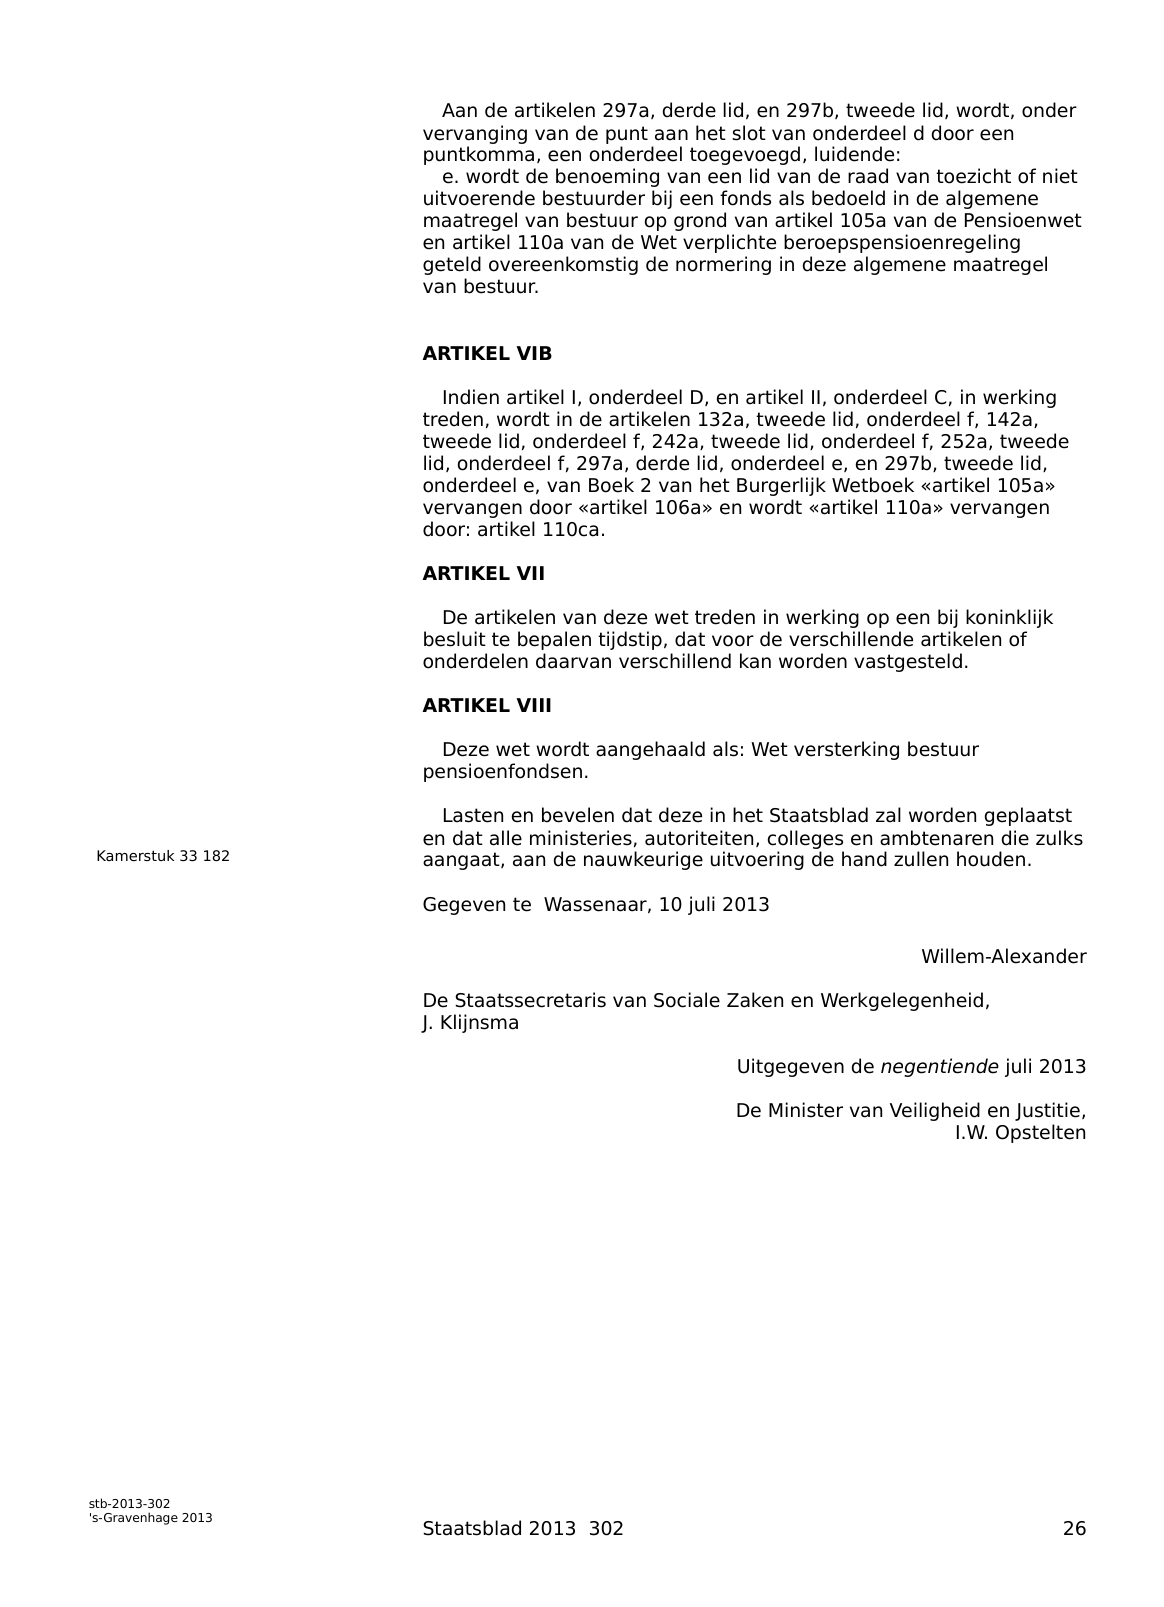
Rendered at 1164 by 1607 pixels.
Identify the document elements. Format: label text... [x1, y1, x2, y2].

subtitle ARTIKEL VIII [422, 695, 1087, 717]
text Gegeven te Wassenaar, 10 juli 2013 [422, 893, 1087, 916]
subtitle ARTIKEL VII [422, 563, 1087, 585]
text e. wordt de benoeming van een lid van de raad van toezicht of niet uitvoerende bestuurder bij een fonds als bedoeld in de algemene maatregel van bestuur op grond van artikel 105a van de Pensioenwet en artikel 110a van de Wet verplichte beroepspensioenregeling geteld overeenkomstig de normering in deze algemene maatregel van bestuur. [422, 166, 1087, 298]
text De Minister van Veiligheid en Justitie, I.W. Opstelten [422, 1100, 1087, 1144]
text Kamerstuk 33 182 [77, 848, 396, 865]
text De Staatssecretaris van Sociale Zaken en Werkgelegenheid, J. Klijnsma [422, 990, 1087, 1034]
text Aan de artikelen 297a, derde lid, en 297b, tweede lid, wordt, onder vervanging van de punt aan het slot van onderdeel d door een puntkomma, een onderdeel toegevoegd, luidende: [422, 100, 1087, 166]
subtitle ARTIKEL VIB [422, 343, 1087, 364]
text De artikelen van deze wet treden in werking op een bij koninklijk besluit te bepalen tijdstip, dat voor de verschillende artikelen of onderdelen daarvan verschillend kan worden vastgesteld. [422, 607, 1087, 673]
text Deze wet wordt aangehaald als: Wet versterking bestuur pensioenfondsen. [422, 739, 1087, 783]
text stb-2013-302 [88, 1497, 323, 1511]
text Lasten en bevelen dat deze in het Staatsblad zal worden geplaatst en dat alle ministeries, autoriteiten, colleges en ambtenaren die zulks aangaat, aan de nauwkeurige uitvoering de hand zullen houden. [422, 805, 1087, 871]
text Willem-Alexander [422, 946, 1087, 967]
text Uitgegeven de negentiende juli 2013 [422, 1056, 1087, 1078]
text 's-Gravenhage 2013 [88, 1511, 323, 1525]
text Indien artikel I, onderdeel D, en artikel II, onderdeel C, in werking treden, wordt in de artikelen 132a, tweede lid, onderdeel f, 142a, tweede lid, onderdeel f, 242a, tweede lid, onderdeel f, 252a, tweede lid, onderdeel f, 297a, derde lid, onderdeel e, en 297b, tweede lid, onderdeel e, van Boek 2 van het Burgerlijk Wetboek «artikel 105a» vervangen door «artikel 106a» en wordt «artikel 110a» vervangen door: artikel 110ca. [422, 387, 1087, 541]
